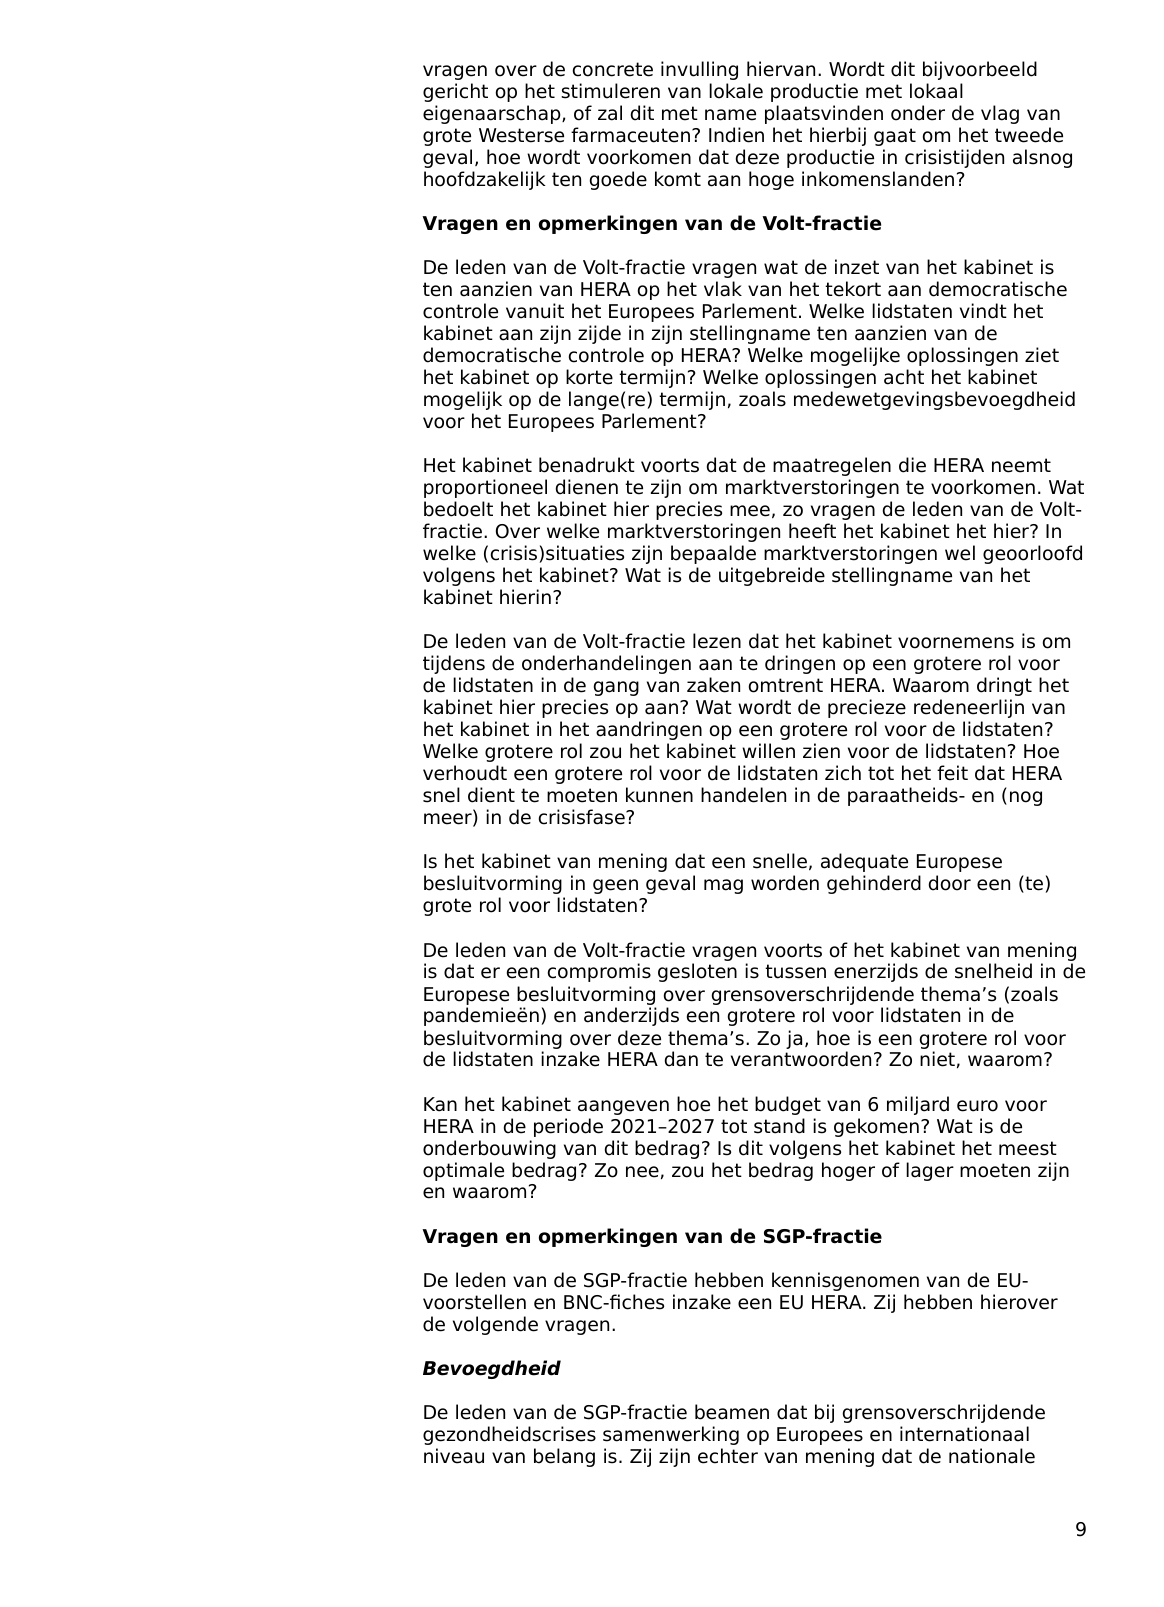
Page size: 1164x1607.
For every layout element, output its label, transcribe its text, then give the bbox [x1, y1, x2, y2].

subtitle Vragen en opmerkingen van de Volt-fractie [422, 213, 1087, 235]
text Is het kabinet van mening dat een snelle, adequate Europese besluitvorming in geen geval mag worden gehinderd door een (te) grote rol voor lidstaten? [422, 851, 1087, 917]
text De leden van de SGP-fractie hebben kennisgenomen van de EU-voorstellen en BNC-fiches inzake een EU HERA. Zij hebben hierover de volgende vragen. [422, 1270, 1087, 1336]
text De leden van de Volt-fractie vragen voorts of het kabinet van mening is dat er een compromis gesloten is tussen enerzijds de snelheid in de Europese besluitvorming over grensoverschrijdende thema’s (zoals pandemieën) en anderzijds een grotere rol voor lidstaten in de besluitvorming over deze thema’s. Zo ja, hoe is een grotere rol voor de lidstaten inzake HERA dan te verantwoorden? Zo niet, waarom? [422, 939, 1087, 1071]
subtitle Vragen en opmerkingen van de SGP-fractie [422, 1226, 1087, 1248]
subtitle Bevoegdheid [422, 1358, 1087, 1380]
text De leden van de Volt-fractie lezen dat het kabinet voornemens is om tijdens de onderhandelingen aan te dringen op een grotere rol voor de lidstaten in de gang van zaken omtrent HERA. Waarom dringt het kabinet hier precies op aan? Wat wordt de precieze redeneerlijn van het kabinet in het aandringen op een grotere rol voor de lidstaten? Welke grotere rol zou het kabinet willen zien voor de lidstaten? Hoe verhoudt een grotere rol voor de lidstaten zich tot het feit dat HERA snel dient te moeten kunnen handelen in de paraatheids- en (nog meer) in de crisisfase? [422, 631, 1087, 829]
text Het kabinet benadrukt voorts dat de maatregelen die HERA neemt proportioneel dienen te zijn om marktverstoringen te voorkomen. Wat bedoelt het kabinet hier precies mee, zo vragen de leden van de Volt-fractie. Over welke marktverstoringen heeft het kabinet het hier? In welke (crisis)situaties zijn bepaalde marktverstoringen wel geoorloofd volgens het kabinet? Wat is de uitgebreide stellingname van het kabinet hierin? [422, 455, 1087, 609]
text Kan het kabinet aangeven hoe het budget van 6 miljard euro voor HERA in de periode 2021–2027 tot stand is gekomen? Wat is de onderbouwing van dit bedrag? Is dit volgens het kabinet het meest optimale bedrag? Zo nee, zou het bedrag hoger of lager moeten zijn en waarom? [422, 1093, 1087, 1203]
text De leden van de Volt-fractie vragen wat de inzet van het kabinet is ten aanzien van HERA op het vlak van het tekort aan democratische controle vanuit het Europees Parlement. Welke lidstaten vindt het kabinet aan zijn zijde in zijn stellingname ten aanzien van de democratische controle op HERA? Welke mogelijke oplossingen ziet het kabinet op korte termijn? Welke oplossingen acht het kabinet mogelijk op de lange(re) termijn, zoals medewetgevingsbevoegdheid voor het Europees Parlement? [422, 257, 1087, 433]
text De leden van de SGP-fractie beamen dat bij grensoverschrijdende gezondheidscrises samenwerking op Europees en internationaal niveau van belang is. Zij zijn echter van mening dat de nationale [422, 1402, 1087, 1468]
text vragen over de concrete invulling hiervan. Wordt dit bijvoorbeeld gericht op het stimuleren van lokale productie met lokaal eigenaarschap, of zal dit met name plaatsvinden onder de vlag van grote Westerse farmaceuten? Indien het hierbij gaat om het tweede geval, hoe wordt voorkomen dat deze productie in crisistijden alsnog hoofdzakelijk ten goede komt aan hoge inkomenslanden? [422, 59, 1087, 191]
